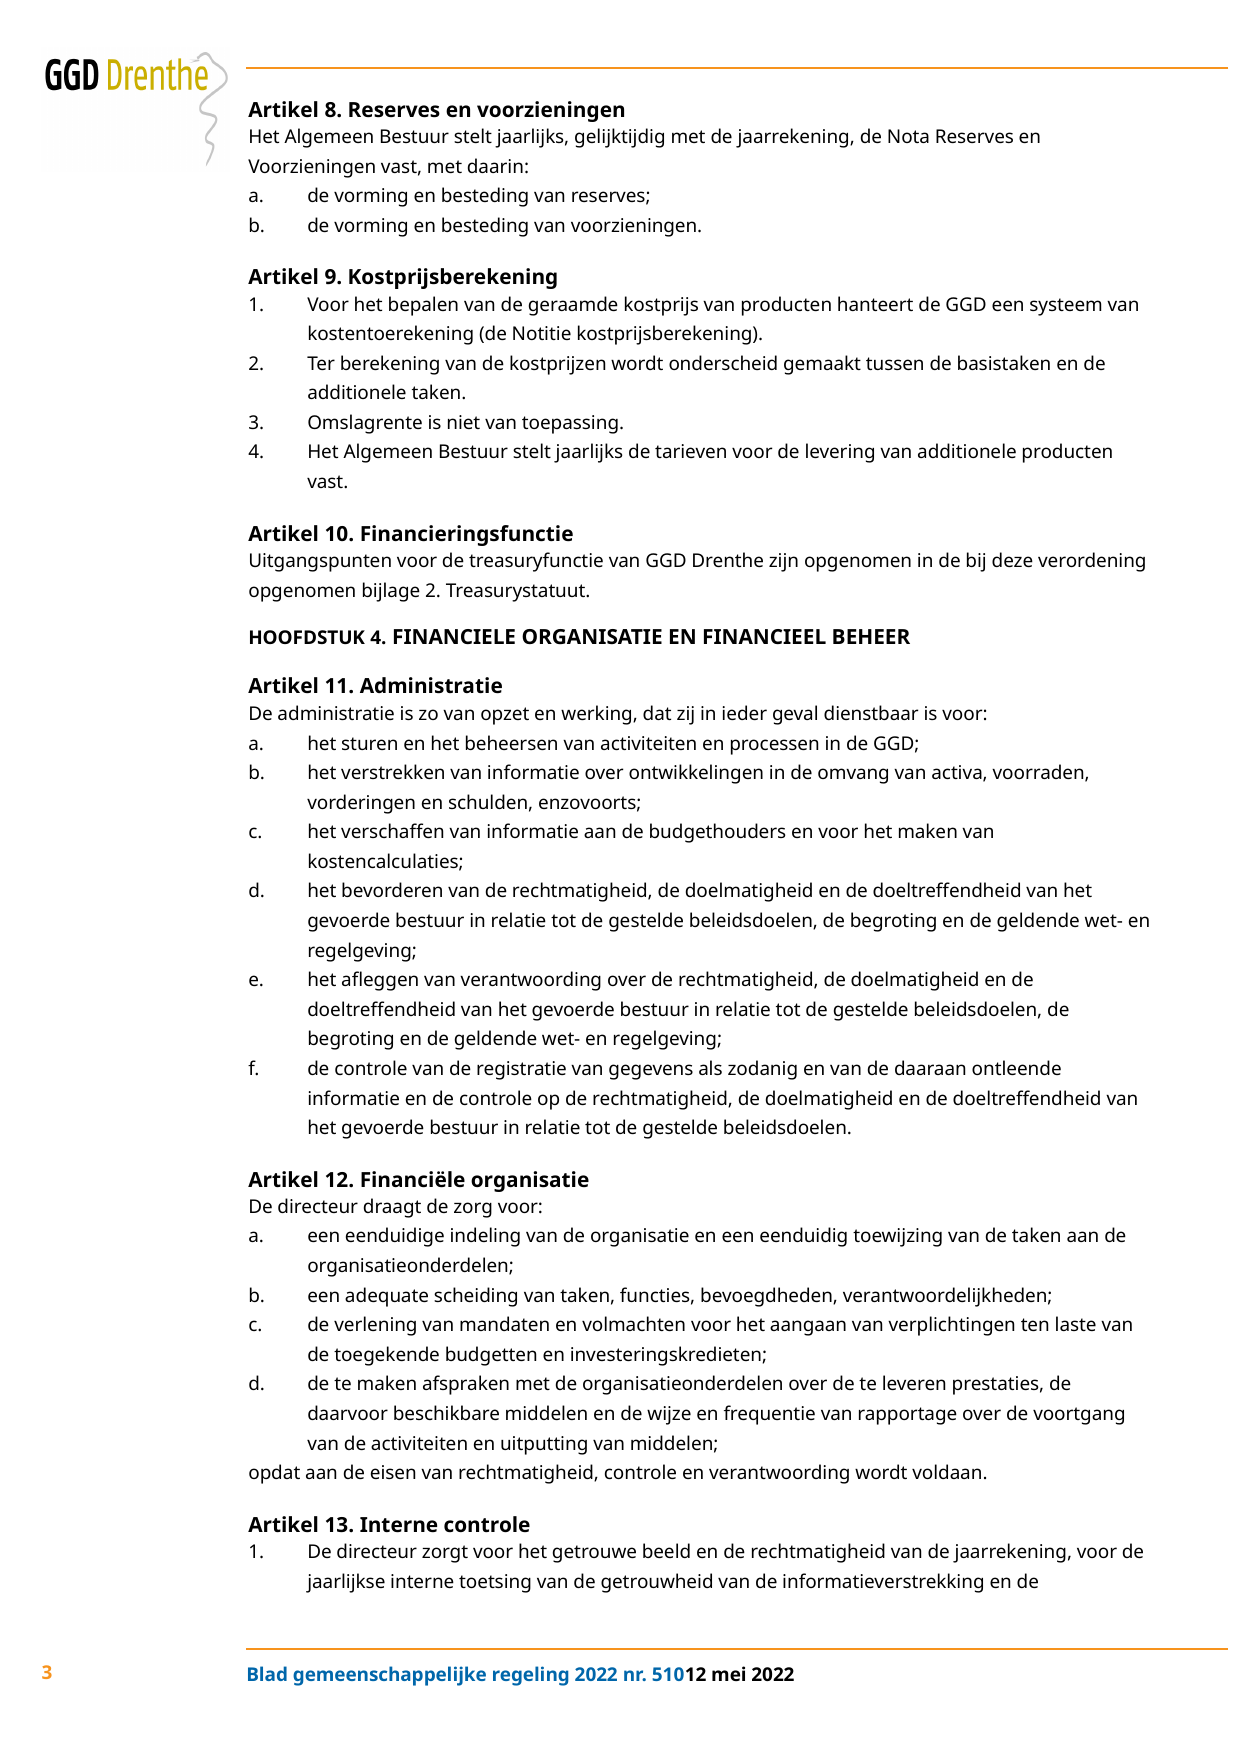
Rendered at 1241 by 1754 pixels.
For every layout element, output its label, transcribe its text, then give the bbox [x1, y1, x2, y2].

list Ter berekening van de kostprijzen wordt onderscheid gemaakt tussen de basistaken en de additionele taken. [248, 350, 1152, 405]
list Voor het bepalen van de geraamde kostprijs van producten hanteert de GGD een systeem van kostentoerekening (de Notitie kostprijsberekening). [248, 291, 1152, 346]
list het bevorderen van de rechtmatigheid, de doelmatigheid en de doeltreffendheid van het gevoerde bestuur in relatie tot de gestelde beleidsdoelen, de begroting en de geldende wet- en regelgeving; [248, 878, 1152, 962]
list de vorming en besteding van voorzieningen. [248, 212, 1152, 238]
list een adequate scheiding van taken, functies, bevoegdheden, verantwoordelijkheden; [248, 1282, 1152, 1308]
text Artikel 13. Interne controle [248, 1510, 1152, 1538]
text De directeur draagt de zorg voor: [248, 1193, 1152, 1219]
text Artikel 10. Financieringsfunctie [248, 519, 1152, 547]
text opdat aan de eisen van rechtmatigheid, controle en verantwoording wordt voldaan. [248, 1459, 1152, 1485]
text HOOFDSTUK 4. FINANCIELE ORGANISATIE EN FINANCIEEL BEHEER [248, 622, 1152, 651]
list Omslagrente is niet van toepassing. [248, 409, 1152, 435]
text Artikel 12. Financiële organisatie [248, 1165, 1152, 1193]
list een eenduidige indeling van de organisatie en een eenduidig toewijzing van de taken aan de organisatieonderdelen; [248, 1223, 1152, 1278]
list de te maken afspraken met de organisatieonderdelen over de te leveren prestaties, de daarvoor beschikbare middelen en de wijze en frequentie van rapportage over de voortgang van de activiteiten en uitputting van middelen; [248, 1371, 1152, 1456]
text Het Algemeen Bestuur stelt jaarlijks, gelijktijdig met de jaarrekening, de Nota Reserves en Voorzieningen vast, met daarin: [248, 123, 1152, 178]
list het afleggen van verantwoording over de rechtmatigheid, de doelmatigheid en de doeltreffendheid van het gevoerde bestuur in relatie tot de gestelde beleidsdoelen, de begroting en de geldende wet- en regelgeving; [248, 966, 1152, 1051]
list de vorming en besteding van reserves; [248, 182, 1152, 208]
list de controle van de registratie van gegevens als zodanig en van de daaraan ontleende informatie en de controle op de rechtmatigheid, de doelmatigheid en de doeltreffendheid van het gevoerde bestuur in relatie tot de gestelde beleidsdoelen. [248, 1055, 1152, 1140]
list het verschaffen van informatie aan de budgethouders en voor het maken van kostencalculaties; [248, 818, 1152, 874]
picture [41, 47, 231, 172]
text Artikel 9. Kostprijsberekening [248, 262, 1152, 291]
text Artikel 8. Reserves en voorzieningen [248, 95, 1152, 123]
list De directeur zorgt voor het getrouwe beeld en de rechtmatigheid van de jaarrekening, voor de jaarlijkse interne toetsing van de getrouwheid van de informatieverstrekking en de [248, 1538, 1152, 1593]
list Het Algemeen Bestuur stelt jaarlijks de tarieven voor de levering van additionele producten vast. [248, 439, 1152, 494]
text De administratie is zo van opzet en werking, dat zij in ieder geval dienstbaar is voor: [248, 700, 1152, 726]
text Artikel 11. Administratie [248, 672, 1152, 700]
list het sturen en het beheersen van activiteiten en processen in de GGD; [248, 730, 1152, 755]
text Uitgangspunten voor de treasuryfunctie van GGD Drenthe zijn opgenomen in de bij deze verordening opgenomen bijlage 2. Treasurystatuut. [248, 547, 1152, 602]
list de verlening van mandaten en volmachten voor het aangaan van verplichtingen ten laste van de toegekende budgetten en investeringskredieten; [248, 1311, 1152, 1367]
list het verstrekken van informatie over ontwikkelingen in de omvang van activa, voorraden, vorderingen en schulden, enzovoorts; [248, 759, 1152, 814]
